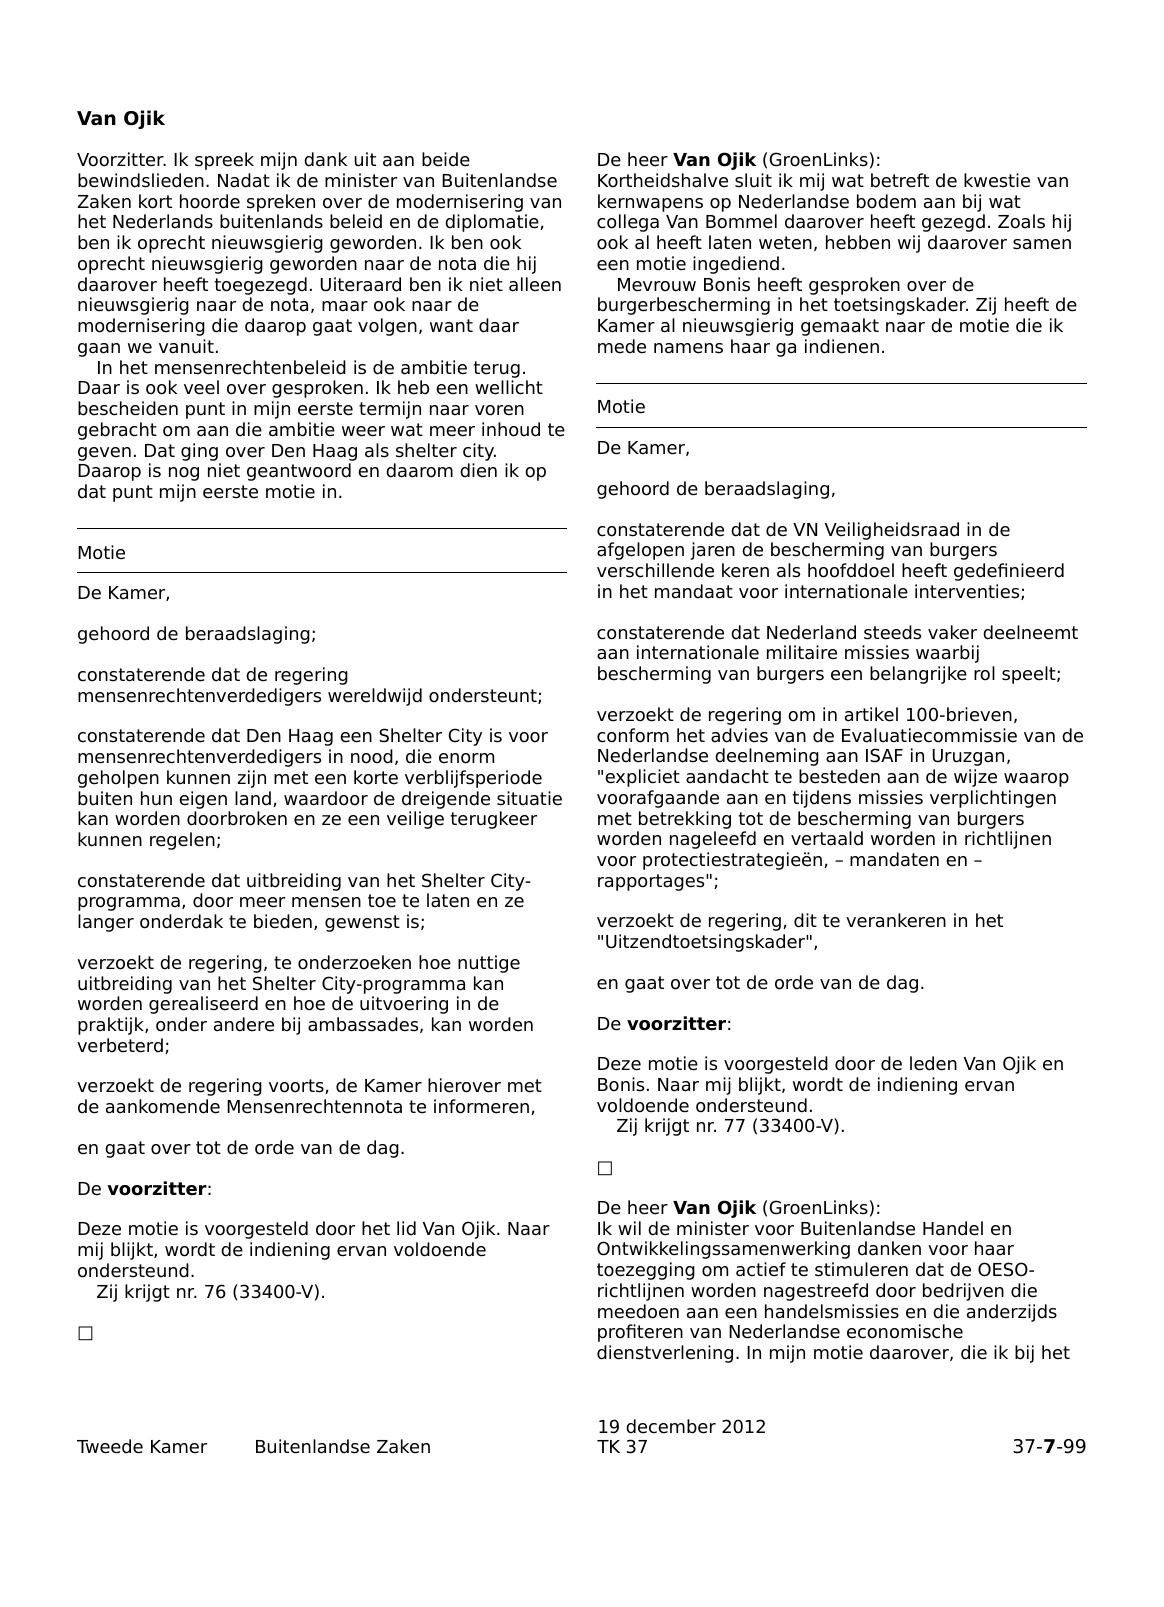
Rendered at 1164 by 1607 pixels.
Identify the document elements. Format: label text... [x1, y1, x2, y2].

text constaterende dat Den Haag een Shelter City is voor mensenrechtenverdedigers in nood, die enorm geholpen kunnen zijn met een korte verblijfsperiode buiten hun eigen land, waardoor de dreigende situatie kan worden doorbroken en ze een veilige terugkeer kunnen regelen; [77, 726, 567, 851]
text constaterende dat uitbreiding van het Shelter City-programma, door meer mensen toe te laten en ze langer onderdak te bieden, gewenst is; [77, 871, 567, 933]
text constaterende dat de VN Veiligheidsraad in de afgelopen jaren de bescherming van burgers verschillende keren als hoofddoel heeft gedefinieerd in het mandaat voor internationale interventies; [596, 519, 1087, 602]
text Deze motie is voorgesteld door de leden Van Ojik en Bonis. Naar mij blijkt, wordt de indiening ervan voldoende ondersteund. [596, 1054, 1087, 1116]
text □ [77, 1322, 567, 1343]
text constaterende dat de regering mensenrechtenverdedigers wereldwijd ondersteunt; [77, 665, 567, 706]
text verzoekt de regering voorts, de Kamer hierover met de aankomende Mensenrechtennota te informeren, [77, 1076, 567, 1118]
text Zij krijgt nr. 77 (33400-V). [596, 1116, 1087, 1137]
text gehoord de beraadslaging, [596, 479, 1087, 499]
text Mevrouw Bonis heeft gesproken over de burgerbescherming in het toetsingskader. Zij heeft de Kamer al nieuwsgierig gemaakt naar de motie die ik mede namens haar ga indienen. [596, 274, 1087, 357]
text De Kamer, [77, 583, 567, 604]
text De Kamer, [596, 438, 1087, 459]
text Motie [596, 397, 1087, 418]
text Voorzitter. Ik spreek mijn dank uit aan beide bewindslieden. Nadat ik de minister van Buitenlandse Zaken kort hoorde spreken over de modernisering van het Nederlands buitenlands beleid en de diplomatie, ben ik oprecht nieuwsgierig geworden. Ik ben ook oprecht nieuwsgierig geworden naar de nota die hij daarover heeft toegezegd. Uiteraard ben ik niet alleen nieuwsgierig naar de nota, maar ook naar de modernisering die daarop gaat volgen, want daar gaan we vanuit. [77, 150, 567, 357]
text verzoekt de regering, dit te verankeren in het "Uitzendtoetsingskader", [596, 911, 1087, 953]
text De voorzitter: [77, 1178, 567, 1199]
text en gaat over tot de orde van de dag. [596, 973, 1087, 993]
text □ [596, 1157, 1087, 1178]
text De heer Van Ojik (GroenLinks): [596, 1198, 1087, 1218]
text gehoord de beraadslaging; [77, 624, 567, 645]
text constaterende dat Nederland steeds vaker deelneemt aan internationale militaire missies waarbij bescherming van burgers een belangrijke rol speelt; [596, 622, 1087, 685]
text Kortheidshalve sluit ik mij wat betreft de kwestie van kernwapens op Nederlandse bodem aan bij wat collega Van Bommel daarover heeft gezegd. Zoals hij ook al heeft laten weten, hebben wij daarover samen een motie ingediend. [596, 171, 1087, 274]
text Ik wil de minister voor Buitenlandse Handel en Ontwikkelingssamenwerking danken voor haar toezegging om actief te stimuleren dat de OESO-richtlijnen worden nagestreefd door bedrijven die meedoen aan een handelsmissies en die anderzijds profiteren van Nederlandse economische dienstverlening. In mijn motie daarover, die ik bij het [596, 1218, 1087, 1364]
text Zij krijgt nr. 76 (33400-V). [77, 1281, 567, 1302]
text Motie [77, 542, 567, 563]
text Deze motie is voorgesteld door het lid Van Ojik. Naar mij blijkt, wordt de indiening ervan voldoende ondersteund. [77, 1219, 567, 1281]
text De heer Van Ojik (GroenLinks): [596, 150, 1087, 171]
text en gaat over tot de orde van de dag. [77, 1138, 567, 1158]
text In het mensenrechtenbeleid is de ambitie terug. Daar is ook veel over gesproken. Ik heb een wellicht bescheiden punt in mijn eerste termijn naar voren gebracht om aan die ambitie weer wat meer inhoud te geven. Dat ging over Den Haag als shelter city. Daarop is nog niet geantwoord en daarom dien ik op dat punt mijn eerste motie in. [77, 357, 567, 503]
text verzoekt de regering om in artikel 100-brieven, conform het advies van de Evaluatiecommissie van de Nederlandse deelneming aan ISAF in Uruzgan, "expliciet aandacht te besteden aan de wijze waarop voorafgaande aan en tijdens missies verplichtingen met betrekking tot de bescherming van burgers worden nageleefd en vertaald worden in richtlijnen voor protectiestrategieën, – mandaten en – rapportages"; [596, 705, 1087, 891]
text De voorzitter: [596, 1013, 1087, 1034]
text verzoekt de regering, te onderzoeken hoe nuttige uitbreiding van het Shelter City-programma kan worden gerealiseerd en hoe de uitvoering in de praktijk, onder andere bij ambassades, kan worden verbeterd; [77, 953, 567, 1056]
